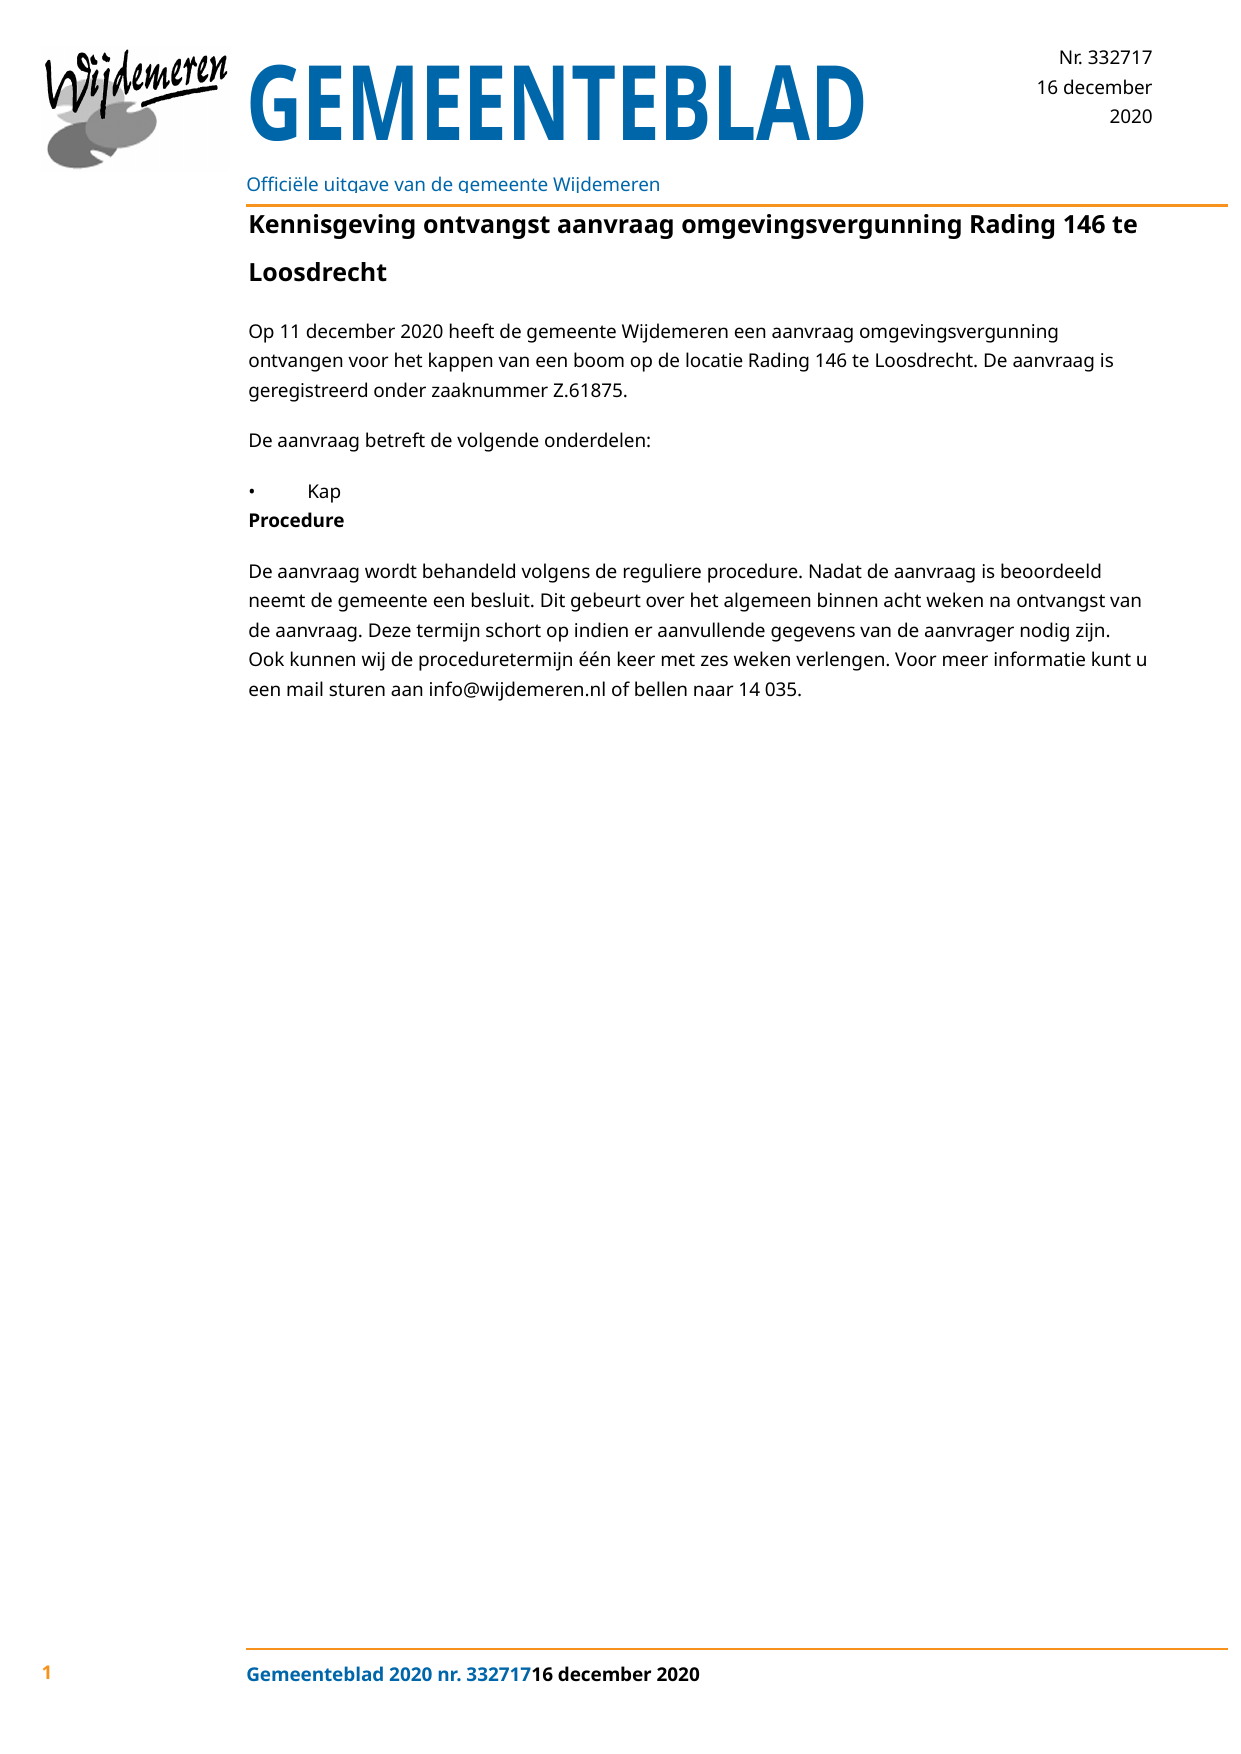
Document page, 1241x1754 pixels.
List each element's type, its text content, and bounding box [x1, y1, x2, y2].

text De aanvraag betreft de volgende onderdelen: [248, 427, 1152, 453]
text Kennisgeving ontvangst aanvraag omgevingsvergunning Rading 146 te Loosdrecht [248, 207, 1152, 288]
picture [41, 47, 231, 172]
list Kap [248, 478, 1152, 504]
text Op 11 december 2020 heeft de gemeente Wijdemeren een aanvraag omgevingsvergunning ontvangen voor het kappen van een boom op de locatie Rading 146 te Loosdrecht. De aanvraag is geregistreerd onder zaaknummer Z.61875. [248, 318, 1152, 403]
text Procedure [248, 507, 1152, 533]
text De aanvraag wordt behandeld volgens de reguliere procedure. Nadat de aanvraag is beoordeeld neemt de gemeente een besluit. Dit gebeurt over het algemeen binnen acht weken na ontvangst van de aanvraag. Deze termijn schort op indien er aanvullende gegevens van de aanvrager nodig zijn. Ook kunnen wij de proceduretermijn één keer met zes weken verlengen. Voor meer informatie kunt u een mail sturen aan info@wijdemeren.nl of bellen naar 14 035. [248, 558, 1152, 702]
